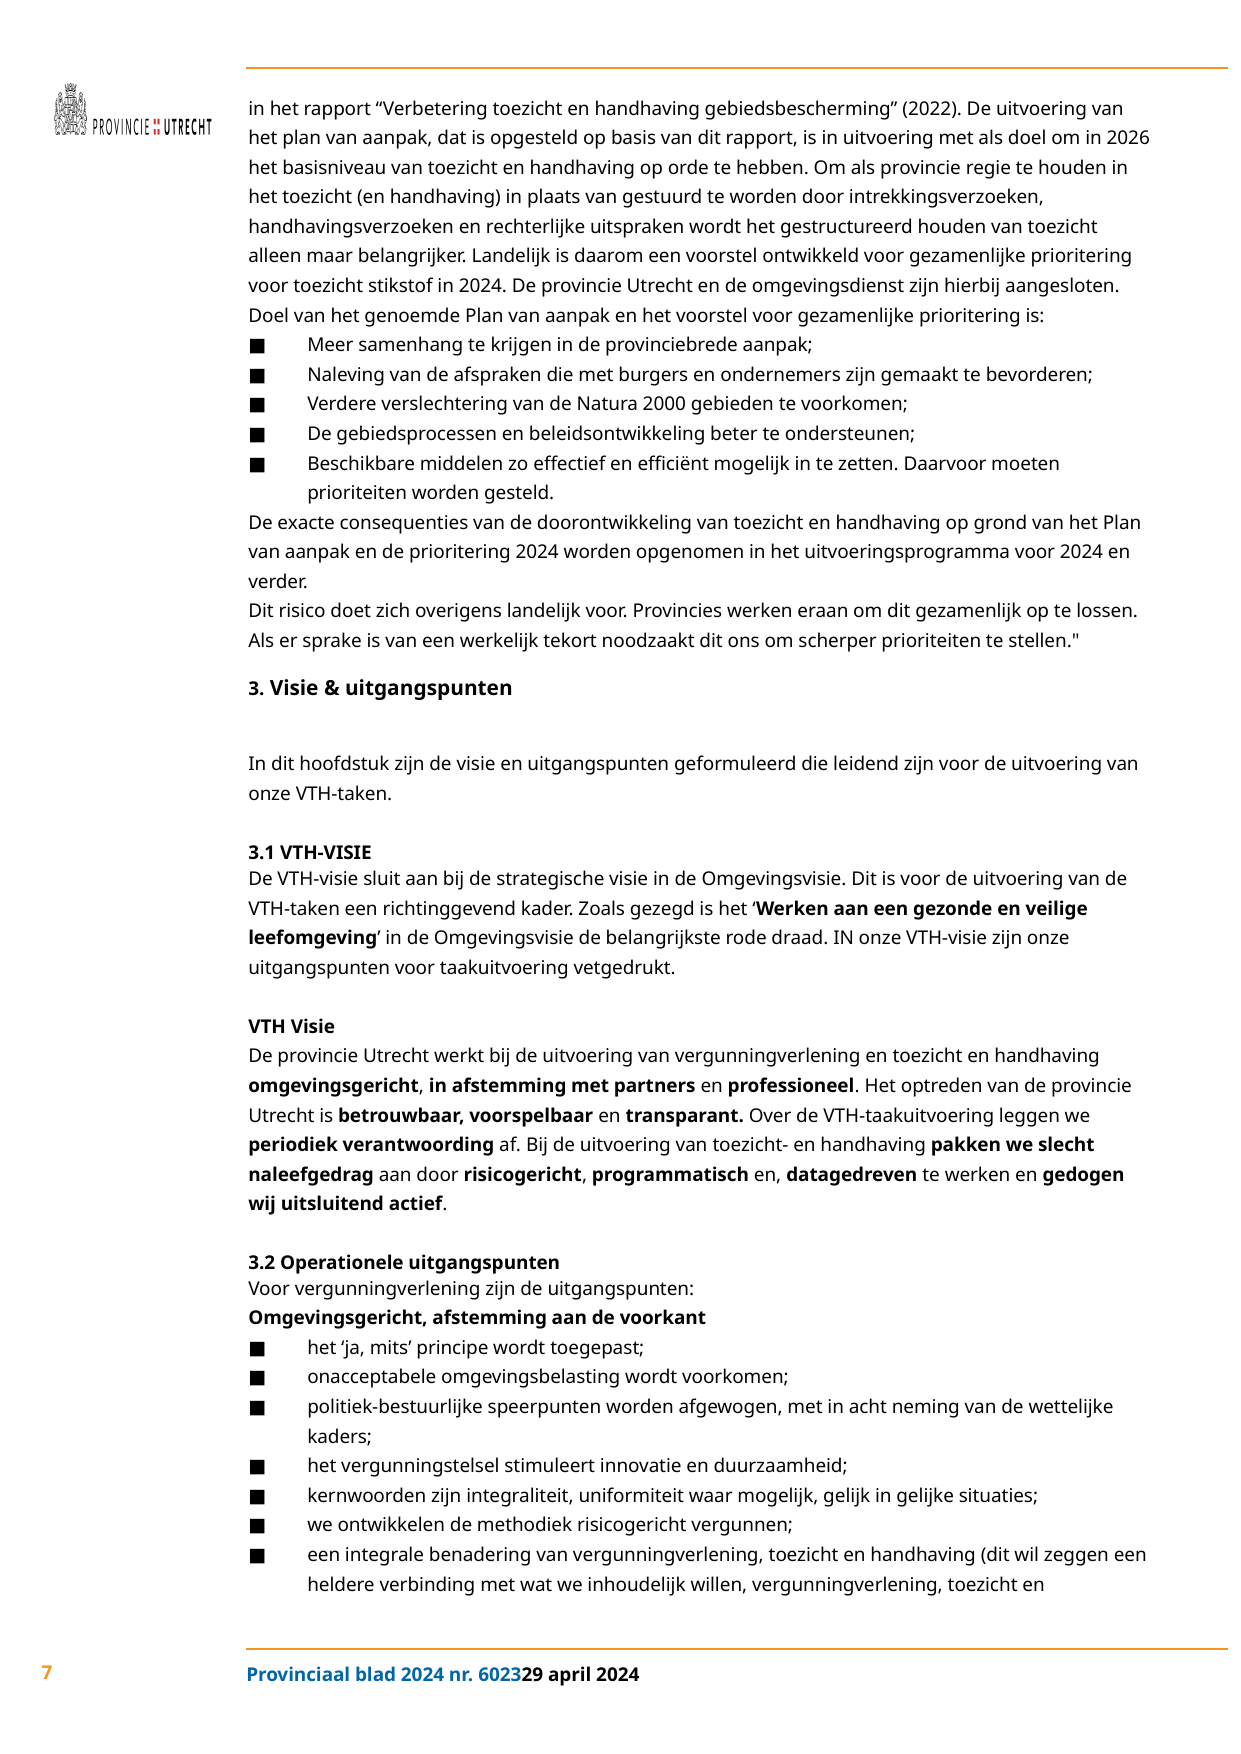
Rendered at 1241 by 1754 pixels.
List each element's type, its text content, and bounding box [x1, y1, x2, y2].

list het ‘ja, mits’ principe wordt toegepast; [248, 1334, 1152, 1360]
list De gebiedsprocessen en beleidsontwikkeling beter te ondersteunen; [248, 420, 1152, 446]
table_header VTH Visie De provincie Utrecht werkt bij de uitvoering van vergunningverlening en toezicht en handhaving omgevingsgericht, in afstemming met partners en professioneel. Het optreden van de provincie Utrecht is betrouwbaar, voorspelbaar en transparant. Over de VTH-taakuitvoering leggen we periodiek verantwoording af. Bij de uitvoering van toezicht- en handhaving pakken we slecht naleefgedrag aan door risicogericht, programmatisch en, datagedreven te werken en gedogen wij uitsluitend actief. [248, 1013, 1152, 1216]
picture [41, 47, 231, 172]
text 3. Visie & uitgangspunten [248, 673, 1152, 701]
text in het rapport “Verbetering toezicht en handhaving gebiedsbescherming” (2022). De uitvoering van het plan van aanpak, dat is opgesteld op basis van dit rapport, is in uitvoering met als doel om in 2026 het basisniveau van toezicht en handhaving op orde te hebben. Om als provincie regie te houden in het toezicht (en handhaving) in plaats van gestuurd te worden door intrekkingsverzoeken, handhavingsverzoeken en rechterlijke uitspraken wordt het gestructureerd houden van toezicht alleen maar belangrijker. Landelijk is daarom een voorstel ontwikkeld voor gezamenlijke prioritering voor toezicht stikstof in 2024. De provincie Utrecht en de omgevingsdienst zijn hierbij aangesloten. Doel van het genoemde Plan van aanpak en het voorstel voor gezamenlijke prioritering is: [248, 95, 1152, 328]
list kernwoorden zijn integraliteit, uniformiteit waar mogelijk, gelijk in gelijke situaties; [248, 1482, 1152, 1508]
list Beschikbare middelen zo effectief en efficiënt mogelijk in te zetten. Daarvoor moeten prioriteiten worden gesteld. [248, 450, 1152, 505]
text Dit risico doet zich overigens landelijk voor. Provincies werken eraan om dit gezamenlijk op te lossen. Als er sprake is van een werkelijk tekort noodzaakt dit ons om scherper prioriteiten te stellen." [248, 598, 1152, 653]
list we ontwikkelen de methodiek risicogericht vergunnen; [248, 1512, 1152, 1537]
list Verdere verslechtering van de Natura 2000 gebieden te voorkomen; [248, 391, 1152, 416]
list Naleving van de afspraken die met burgers en ondernemers zijn gemaakt te bevorderen; [248, 361, 1152, 387]
text Omgevingsgericht, afstemming aan de voorkant [248, 1304, 1152, 1330]
text De exacte consequenties van de doorontwikkeling van toezicht en handhaving op grond van het Plan van aanpak en de prioritering 2024 worden opgenomen in het uitvoeringsprogramma voor 2024 en verder. [248, 509, 1152, 594]
text Voor vergunningverlening zijn de uitgangspunten: [248, 1275, 1152, 1301]
list politiek-bestuurlijke speerpunten worden afgewogen, met in acht neming van de wettelijke kaders; [248, 1393, 1152, 1448]
text De VTH-visie sluit aan bij de strategische visie in de Omgevingsvisie. Dit is voor de uitvoering van de VTH-taken een richtinggevend kader. Zoals gezegd is het ‘Werken aan een gezonde en veilige leefomgeving’ in de Omgevingsvisie de belangrijkste rode draad. IN onze VTH-visie zijn onze uitgangspunten voor taakuitvoering vetgedrukt. [248, 865, 1152, 979]
text 3.2 Operationele uitgangspunten [248, 1249, 1152, 1275]
list onacceptabele omgevingsbelasting wordt voorkomen; [248, 1364, 1152, 1389]
list het vergunningstelsel stimuleert innovatie en duurzaamheid; [248, 1452, 1152, 1478]
text 3.1 VTH-VISIE [248, 839, 1152, 865]
text In dit hoofdstuk zijn de visie en uitgangspunten geformuleerd die leidend zijn voor de uitvoering van onze VTH-taken. [248, 751, 1152, 806]
list Meer samenhang te krijgen in de provinciebrede aanpak; [248, 331, 1152, 357]
list een integrale benadering van vergunningverlening, toezicht en handhaving (dit wil zeggen een heldere verbinding met wat we inhoudelijk willen, vergunningverlening, toezicht en [248, 1541, 1152, 1596]
